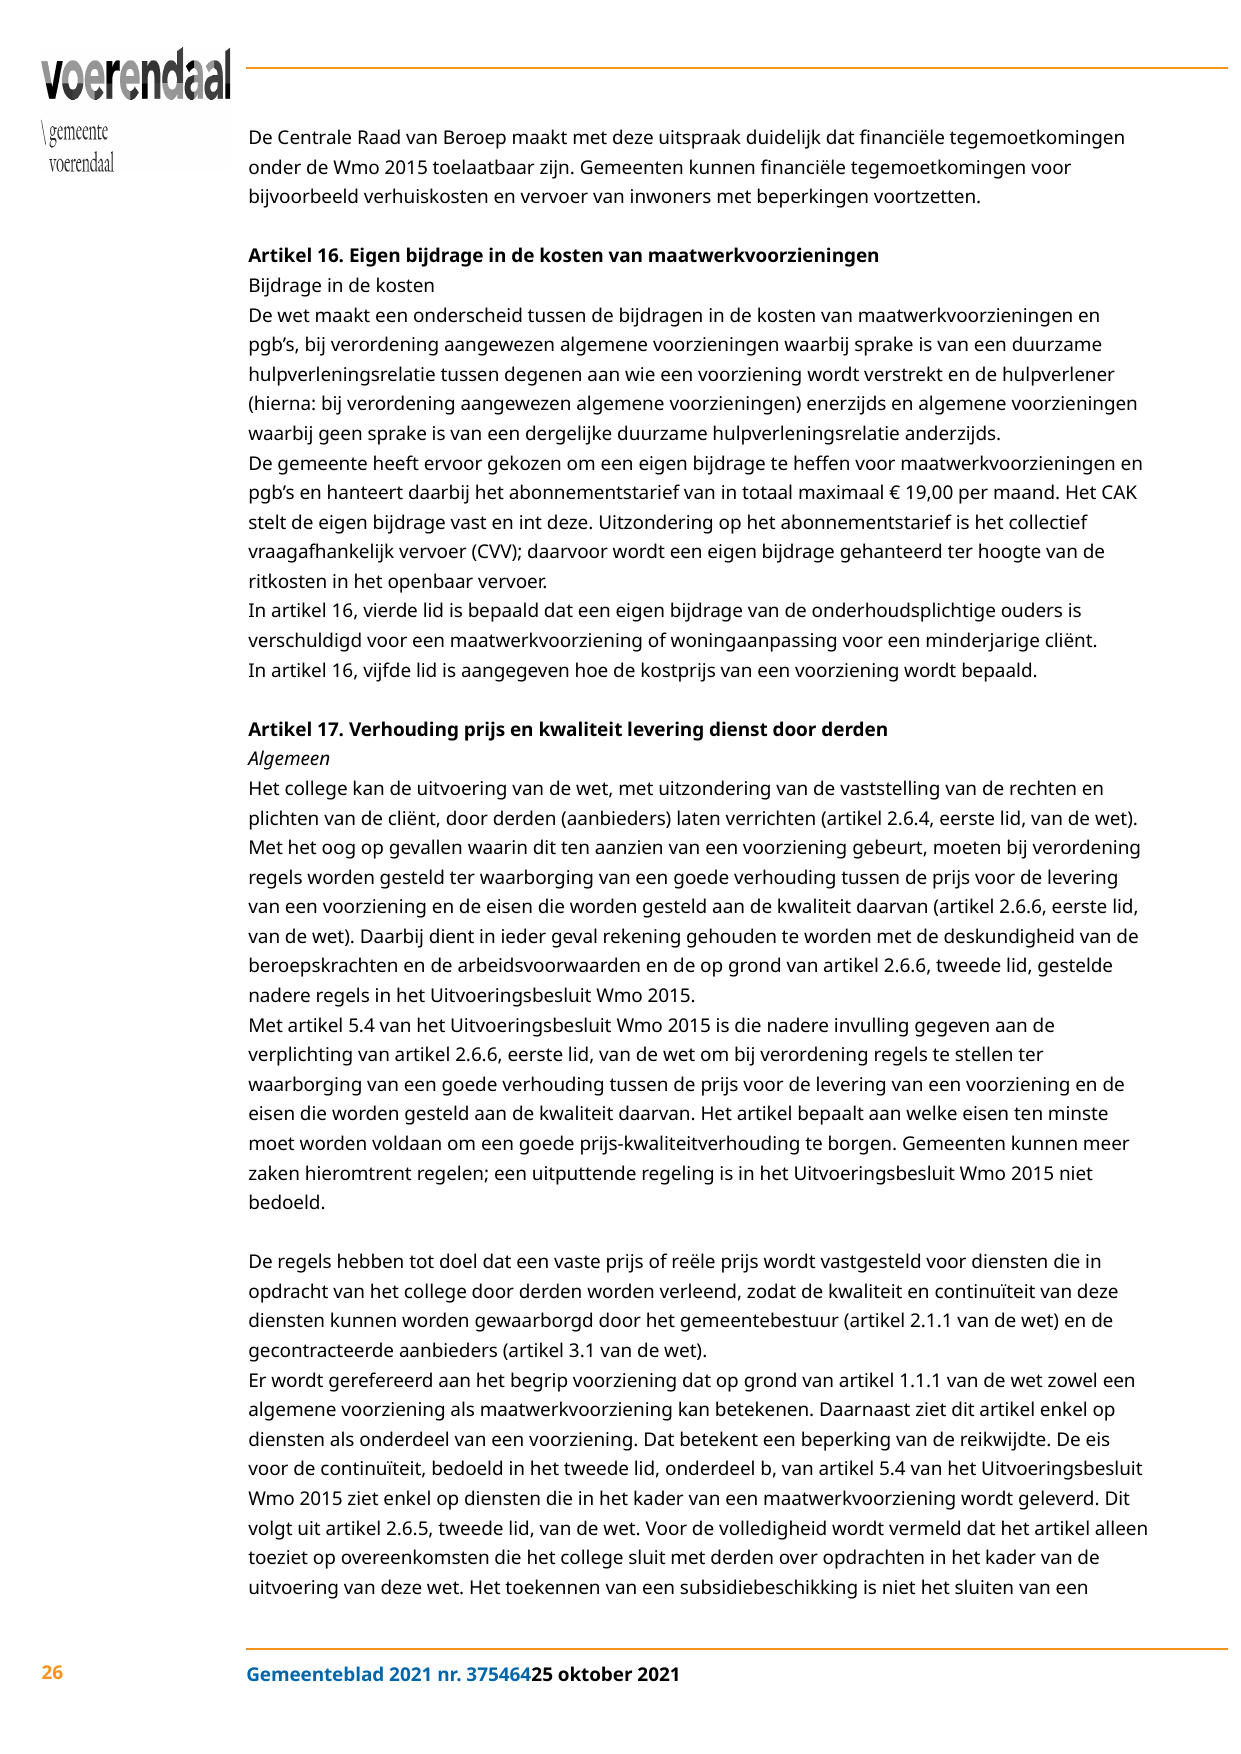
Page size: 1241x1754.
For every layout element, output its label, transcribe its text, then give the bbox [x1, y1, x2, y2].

text Artikel 16. Eigen bijdrage in de kosten van maatwerkvoorzieningen [248, 243, 1152, 268]
text Er wordt gerefereerd aan het begrip voorziening dat op grond van artikel 1.1.1 van de wet zowel een algemene voorziening als maatwerkvoorziening kan betekenen. Daarnaast ziet dit artikel enkel op diensten als onderdeel van een voorziening. Dat betekent een beperking van de reikwijdte. De eis voor de continuïteit, bedoeld in het tweede lid, onderdeel b, van artikel 5.4 van het Uitvoeringsbesluit Wmo 2015 ziet enkel op diensten die in het kader van een maatwerkvoorziening wordt geleverd. Dit volgt uit artikel 2.6.5, tweede lid, van de wet. Voor de volledigheid wordt vermeld dat het artikel alleen toeziet op overeenkomsten die het college sluit met derden over opdrachten in het kader van de uitvoering van deze wet. Het toekennen van een subsidiebeschikking is niet het sluiten van een [248, 1367, 1152, 1600]
text De wet maakt een onderscheid tussen de bijdragen in de kosten van maatwerkvoorzieningen en pgb’s, bij verordening aangewezen algemene voorzieningen waarbij sprake is van een duurzame hulpverleningsrelatie tussen degenen aan wie een voorziening wordt verstrekt en de hulpverlener (hierna: bij verordening aangewezen algemene voorzieningen) enerzijds en algemene voorzieningen waarbij geen sprake is van een dergelijke duurzame hulpverleningsrelatie anderzijds. [248, 302, 1152, 446]
text De regels hebben tot doel dat een vaste prijs of reële prijs wordt vastgesteld voor diensten die in opdracht van het college door derden worden verleend, zodat de kwaliteit en continuïteit van deze diensten kunnen worden gewaarborgd door het gemeentebestuur (artikel 2.1.1 van de wet) en de gecontracteerde aanbieders (artikel 3.1 van de wet). [248, 1248, 1152, 1363]
text De gemeente heeft ervoor gekozen om een eigen bijdrage te heffen voor maatwerkvoorzieningen en pgb’s en hanteert daarbij het abonnementstarief van in totaal maximaal € 19,00 per maand. Het CAK stelt de eigen bijdrage vast en int deze. Uitzondering op het abonnementstarief is het collectief vraagafhankelijk vervoer (CVV); daarvoor wordt een eigen bijdrage gehanteerd ter hoogte van de ritkosten in het openbaar vervoer. [248, 450, 1152, 594]
text In artikel 16, vijfde lid is aangegeven hoe de kostprijs van een voorziening wordt bepaald. [248, 657, 1152, 683]
text De Centrale Raad van Beroep maakt met deze uitspraak duidelijk dat financiële tegemoetkomingen onder de Wmo 2015 toelaatbaar zijn. Gemeenten kunnen financiële tegemoetkomingen voor bijvoorbeeld verhuiskosten en vervoer van inwoners met beperkingen voortzetten. [248, 124, 1152, 209]
text Bijdrage in de kosten [248, 272, 1152, 298]
text Met artikel 5.4 van het Uitvoeringsbesluit Wmo 2015 is die nadere invulling gegeven aan de verplichting van artikel 2.6.6, eerste lid, van de wet om bij verordening regels te stellen ter waarborging van een goede verhouding tussen de prijs voor de levering van een voorziening en de eisen die worden gesteld aan de kwaliteit daarvan. Het artikel bepaalt aan welke eisen ten minste moet worden voldaan om een goede prijs-kwaliteitverhouding te borgen. Gemeenten kunnen meer zaken hieromtrent regelen; een uitputtende regeling is in het Uitvoeringsbesluit Wmo 2015 niet bedoeld. [248, 1012, 1152, 1215]
text Algemeen [248, 746, 1152, 771]
text In artikel 16, vierde lid is bepaald dat een eigen bijdrage van de onderhoudsplichtige ouders is verschuldigd voor een maatwerkvoorziening of woningaanpassing voor een minderjarige cliënt. [248, 598, 1152, 653]
text Artikel 17. Verhouding prijs en kwaliteit levering dienst door derden [248, 716, 1152, 742]
picture [41, 47, 231, 172]
text Het college kan de uitvoering van de wet, met uitzondering van de vaststelling van de rechten en plichten van de cliënt, door derden (aanbieders) laten verrichten (artikel 2.6.4, eerste lid, van de wet). Met het oog op gevallen waarin dit ten aanzien van een voorziening gebeurt, moeten bij verordening regels worden gesteld ter waarborging van een goede verhouding tussen de prijs voor de levering van een voorziening en de eisen die worden gesteld aan de kwaliteit daarvan (artikel 2.6.6, eerste lid, van de wet). Daarbij dient in ieder geval rekening gehouden te worden met de deskundigheid van de beroepskrachten en de arbeidsvoorwaarden en de op grond van artikel 2.6.6, tweede lid, gestelde nadere regels in het Uitvoeringsbesluit Wmo 2015. [248, 775, 1152, 1008]
